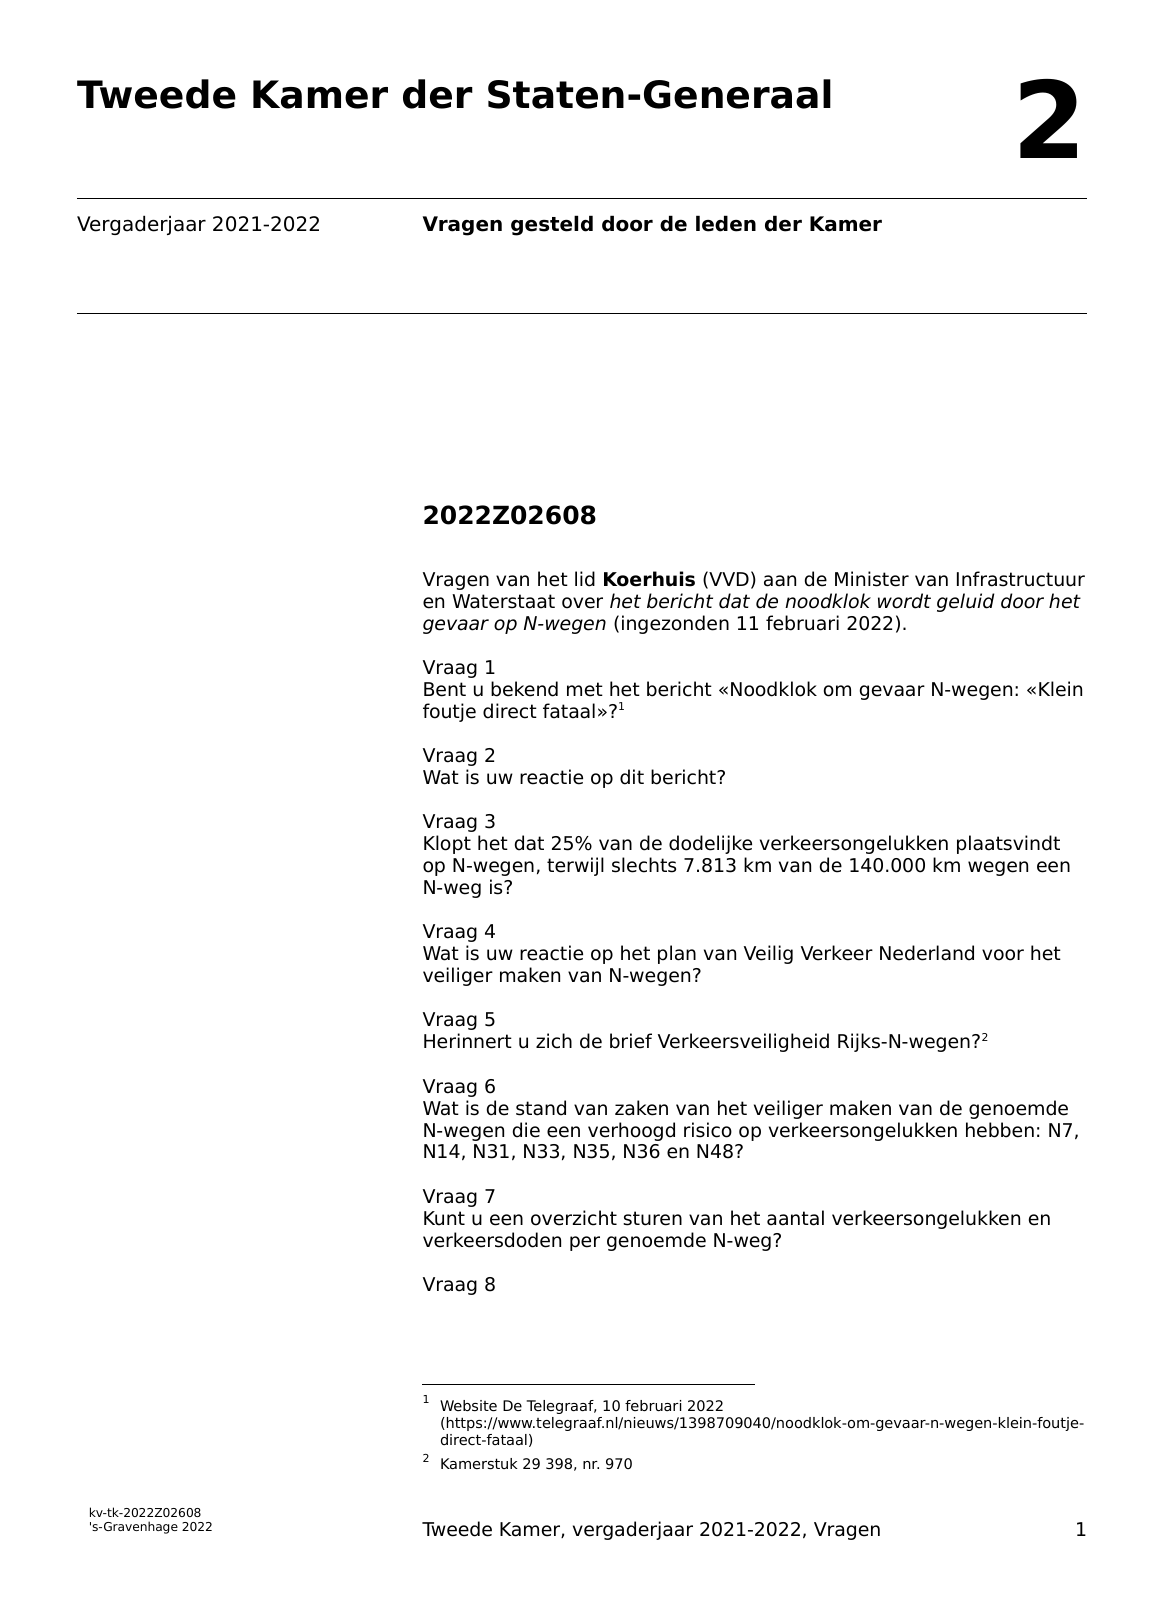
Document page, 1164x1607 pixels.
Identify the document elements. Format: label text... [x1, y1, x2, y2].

table_header 2 [886, 59, 1087, 198]
text 's-Gravenhage 2022 [88, 1520, 323, 1534]
text Klopt het dat 25% van de dodelijke verkeersongelukken plaatsvindt op N-wegen, terwijl slechts 7.813 km van de 140.000 km wegen een N-weg is? [422, 833, 1087, 899]
text Kamerstuk 29 398, nr. 970 [422, 1452, 1087, 1474]
text Vraag 1 [422, 657, 1087, 679]
text 2022Z02608 [422, 501, 1087, 531]
text Vraag 8 [422, 1274, 1087, 1296]
table_cell Vragen gesteld door de leden der Kamer [422, 199, 1087, 313]
text Wat is uw reactie op dit bericht? [422, 767, 1087, 789]
text Wat is de stand van zaken van het veiliger maken van de genoemde N-wegen die een verhoogd risico op verkeersongelukken hebben: N7, N14, N31, N33, N35, N36 en N48? [422, 1097, 1087, 1163]
text Website De Telegraaf, 10 februari 2022 (https://www.telegraaf.nl/nieuws/1398709040/noodklok-om-gevaar-n-wegen-klein-foutje-direct-fataal) [422, 1393, 1087, 1449]
text Herinnert u zich de brief Verkeersveiligheid Rijks-N-wegen? [422, 1031, 1087, 1053]
text Vraag 5 [422, 1009, 1087, 1031]
text Vraag 7 [422, 1186, 1087, 1208]
text Vraag 3 [422, 811, 1087, 833]
table_header Tweede Kamer der Staten-Generaal [77, 59, 886, 198]
text Kunt u een overzicht sturen van het aantal verkeersongelukken en verkeersdoden per genoemde N-weg? [422, 1208, 1087, 1252]
text kv-tk-2022Z02608 [88, 1506, 323, 1520]
table_cell Vergaderjaar 2021-2022 [77, 199, 422, 313]
text Vraag 6 [422, 1076, 1087, 1097]
text Wat is uw reactie op het plan van Veilig Verkeer Nederland voor het veiliger maken van N-wegen? [422, 943, 1087, 987]
text Bent u bekend met het bericht «Noodklok om gevaar N-wegen: «Klein foutje direct fataal»? [422, 679, 1087, 723]
text Vraag 4 [422, 921, 1087, 943]
text Vraag 2 [422, 745, 1087, 767]
text Vragen van het lid Koerhuis (VVD) aan de Minister van Infrastructuur en Waterstaat over het bericht dat de noodklok wordt geluid door het gevaar op N-wegen (ingezonden 11 februari 2022). [422, 569, 1087, 635]
